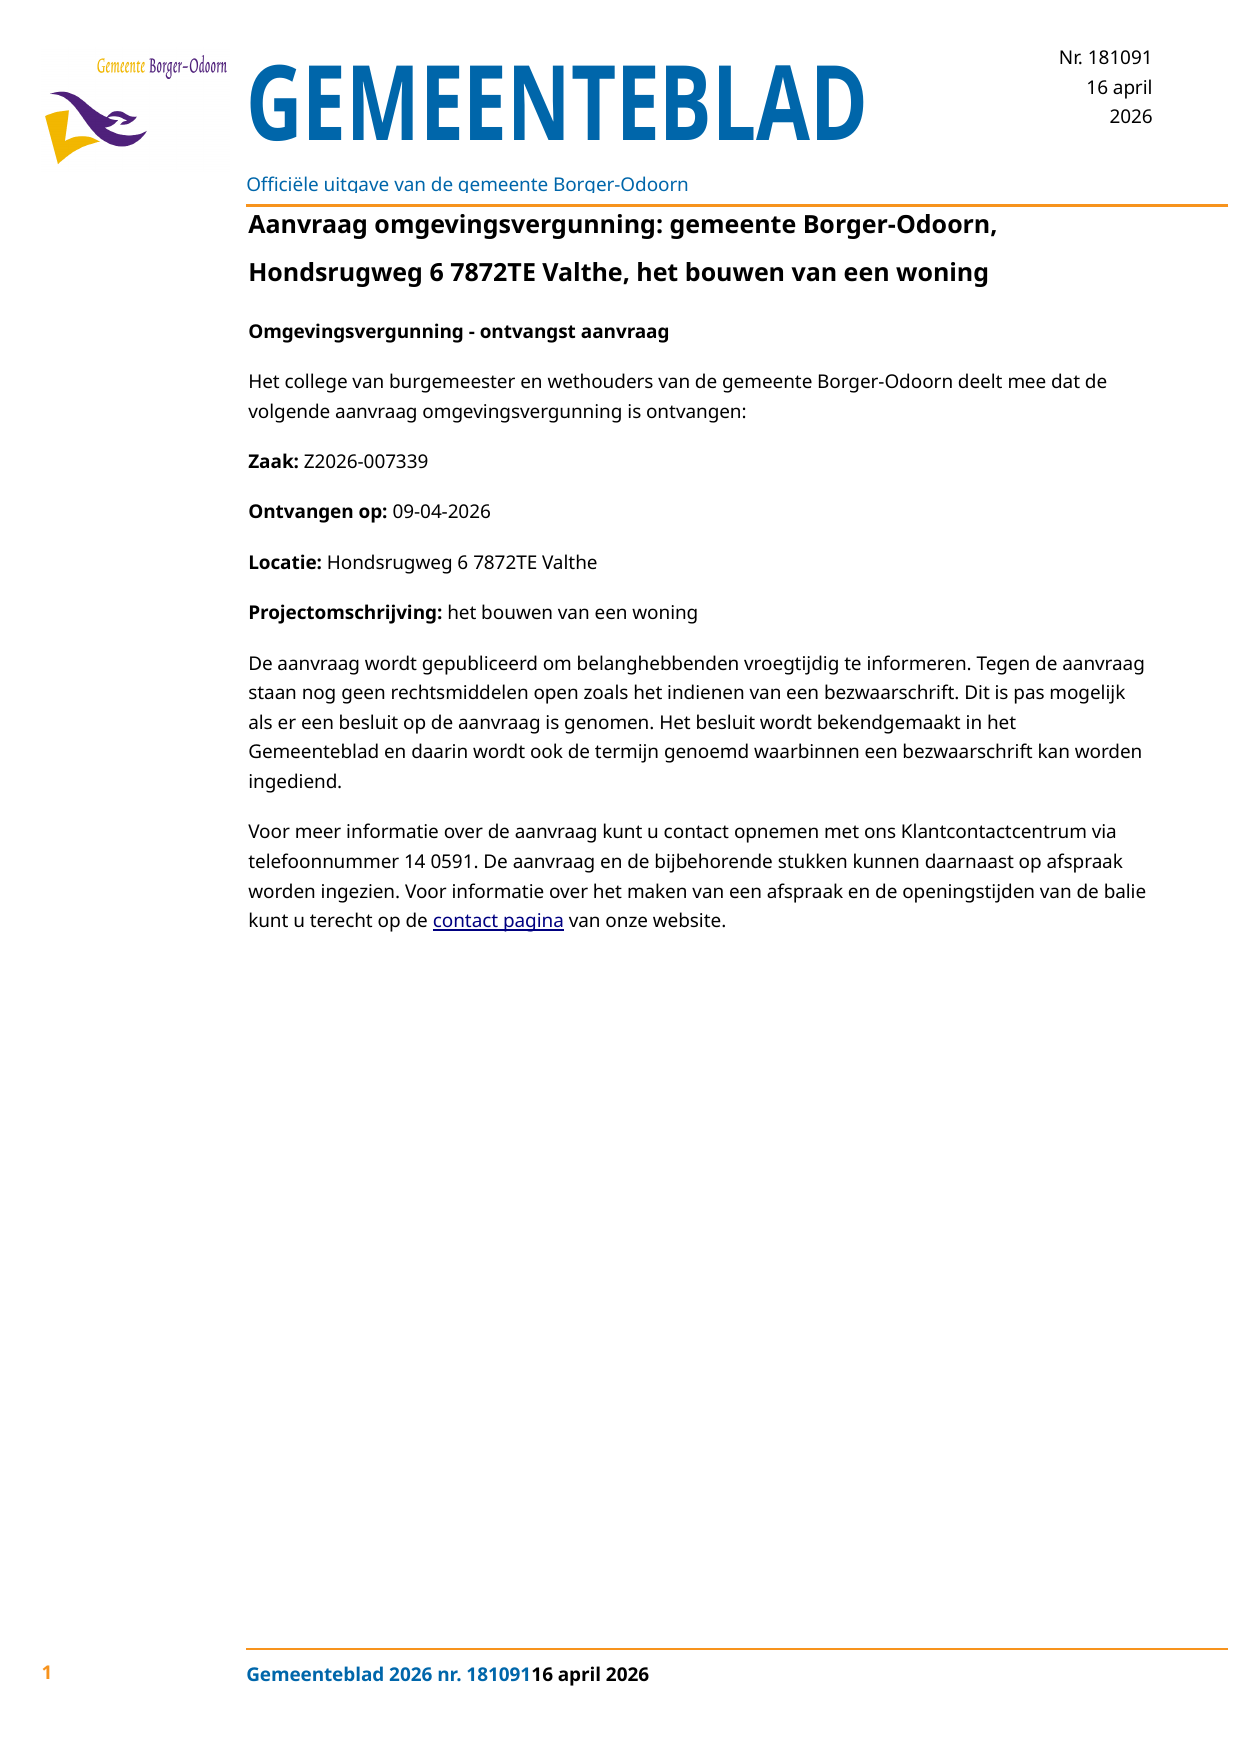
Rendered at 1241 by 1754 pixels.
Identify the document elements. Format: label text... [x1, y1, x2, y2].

text Aanvraag omgevingsvergunning: gemeente Borger-Odoorn, Hondsrugweg 6 7872TE Valthe, het bouwen van een woning [248, 207, 1152, 288]
text Projectomschrijving: het bouwen van een woning [248, 599, 1152, 625]
text Voor meer informatie over de aanvraag kunt u contact opnemen met ons Klantcontactcentrum via telefoonnummer 14 0591. De aanvraag en de bijbehorende stukken kunnen daarnaast op afspraak worden ingezien. Voor informatie over het maken van een afspraak en de openingstijden van de balie kunt u terecht op de contact pagina van onze website. [248, 819, 1152, 933]
text Het college van burgemeester en wethouders van de gemeente Borger-Odoorn deelt mee dat de volgende aanvraag omgevingsvergunning is ontvangen: [248, 368, 1152, 424]
picture [41, 47, 231, 172]
text Omgevingsvergunning - ontvangst aanvraag [248, 318, 1152, 344]
text Ontvangen op: 09-04-2026 [248, 499, 1152, 524]
text Zaak: Z2026-007339 [248, 448, 1152, 474]
text De aanvraag wordt gepubliceerd om belanghebbenden vroegtijdig te informeren. Tegen de aanvraag staan nog geen rechtsmiddelen open zoals het indienen van een bezwaarschrift. Dit is pas mogelijk als er een besluit op de aanvraag is genomen. Het besluit wordt bekendgemaakt in het Gemeenteblad en daarin wordt ook de termijn genoemd waarbinnen een bezwaarschrift kan worden ingediend. [248, 650, 1152, 794]
text Locatie: Hondsrugweg 6 7872TE Valthe [248, 549, 1152, 575]
